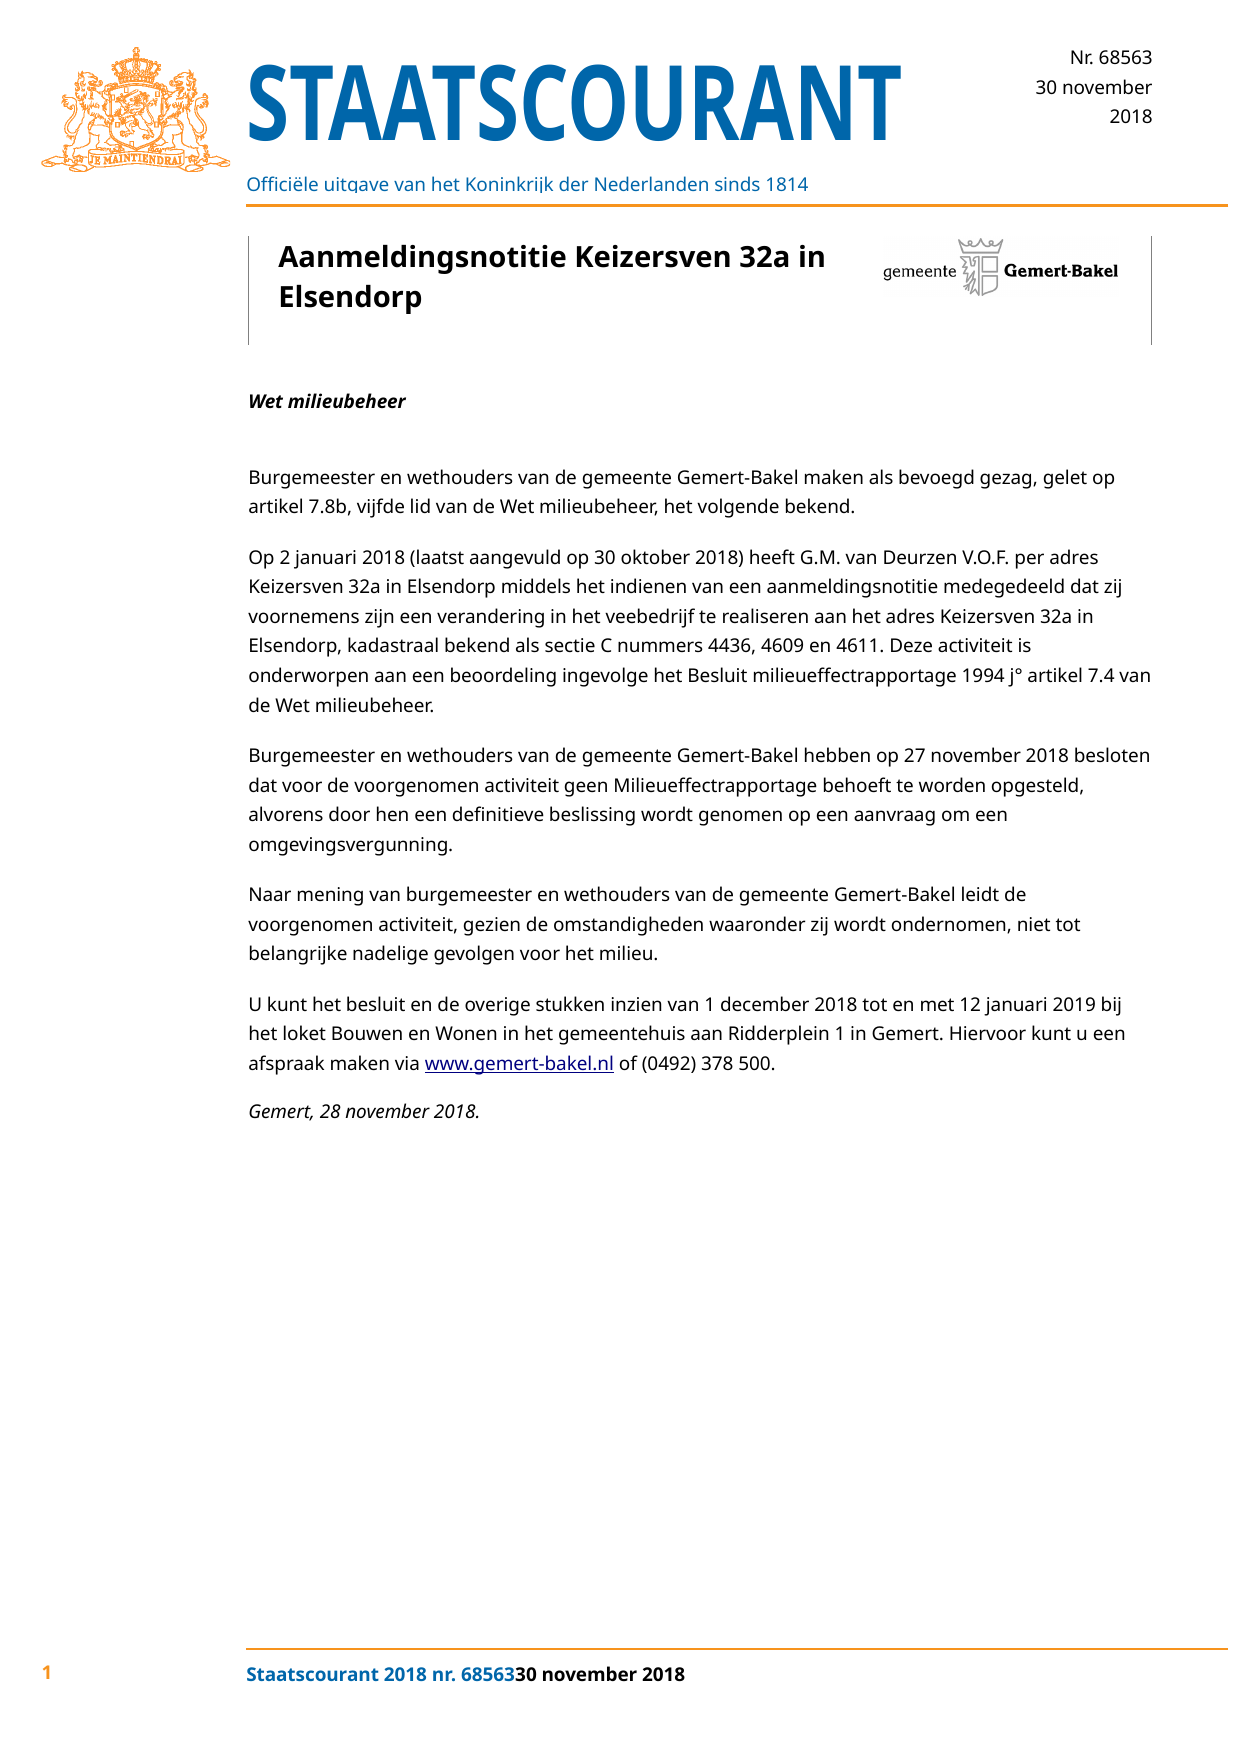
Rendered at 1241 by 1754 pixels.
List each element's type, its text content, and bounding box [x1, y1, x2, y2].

table_header Aanmeldingsnotitie Keizersven 32a in Elsendorp [249, 236, 850, 345]
picture [41, 47, 231, 172]
text Gemert, 28 november 2018. [248, 1098, 1152, 1124]
text U kunt het besluit en de overige stukken inzien van 1 december 2018 tot en met 12 januari 2019 bij het loket Bouwen en Wonen in het gemeentehuis aan Ridderplein 1 in Gemert. Hiervoor kunt u een afspraak maken via www.gemert-bakel.nl of (0492) 378 500. [248, 991, 1152, 1076]
text Naar mening van burgemeester en wethouders van de gemeente Gemert-Bakel leidt de voorgenomen activiteit, gezien de omstandigheden waaronder zij wordt ondernomen, niet tot belangrijke nadelige gevolgen voor het milieu. [248, 881, 1152, 966]
text Wet milieubeheer [248, 388, 1152, 413]
text Burgemeester en wethouders van de gemeente Gemert-Bakel hebben op 27 november 2018 besloten dat voor de voorgenomen activiteit geen Milieueffectrapportage behoeft te worden opgesteld, alvorens door hen een definitieve beslissing wordt genomen op een aanvraag om een omgevingsvergunning. [248, 742, 1152, 857]
text Op 2 januari 2018 (laatst aangevuld op 30 oktober 2018) heeft G.M. van Deurzen V.O.F. per adres Keizersven 32a in Elsendorp middels het indienen van een aanmeldingsnotitie medegedeeld dat zij voornemens zijn een verandering in het veebedrijf te realiseren aan het adres Keizersven 32a in Elsendorp, kadastraal bekend als sectie C nummers 4436, 4609 en 4611. Deze activiteit is onderworpen aan een beoordeling ingevolge het Besluit milieueffectrapportage 1994 j° artikel 7.4 van de Wet milieubeheer. [248, 544, 1152, 718]
text Burgemeester en wethouders van de gemeente Gemert-Bakel maken als bevoegd gezag, gelet op artikel 7.8b, vijfde lid van de Wet milieubeheer, het volgende bekend. [248, 464, 1152, 519]
picture [882, 236, 1119, 297]
table_header [850, 236, 1151, 345]
